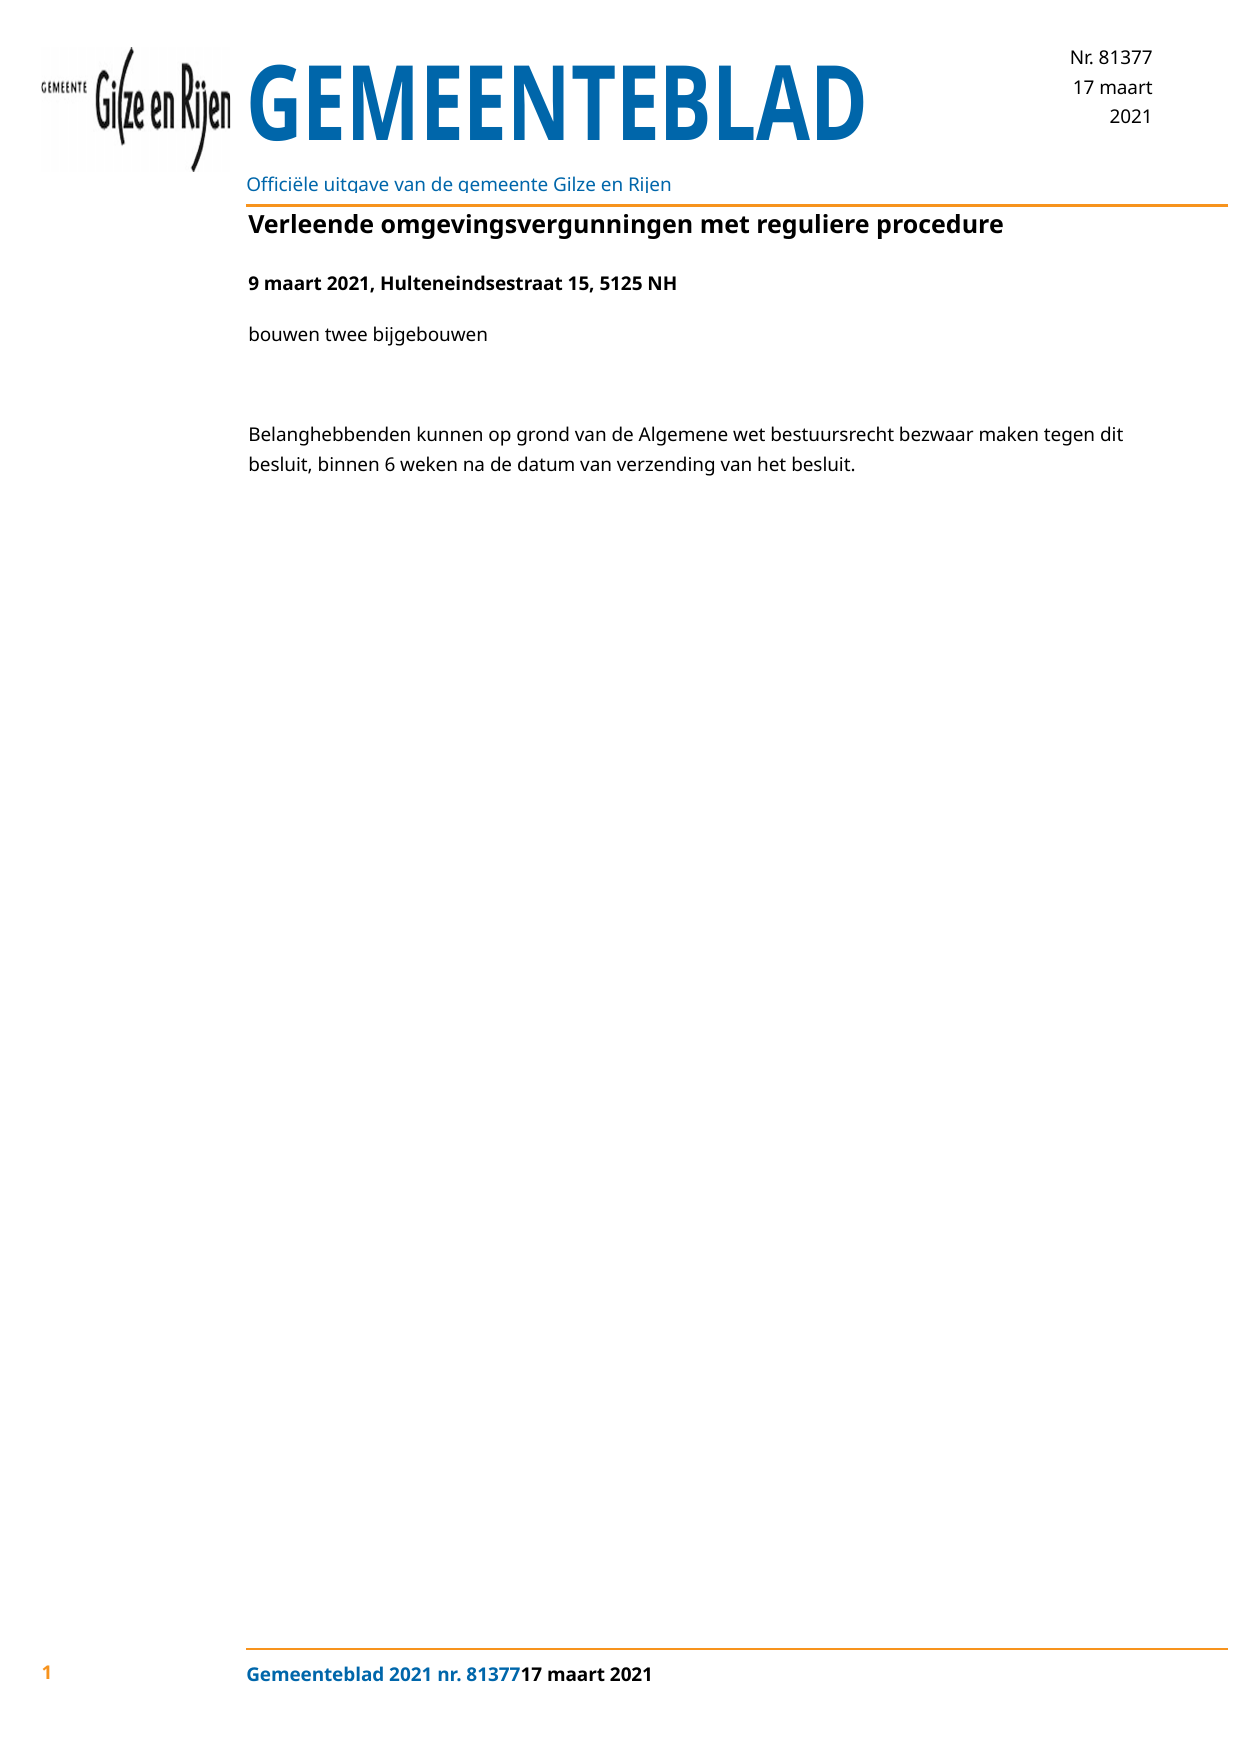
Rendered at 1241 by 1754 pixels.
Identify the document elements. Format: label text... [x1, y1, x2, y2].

text 9 maart 2021, Hulteneindsestraat 15, 5125 NH [248, 270, 1152, 296]
text bouwen twee bijgebouwen [248, 321, 1152, 346]
text Belanghebbenden kunnen op grond van de Algemene wet bestuursrecht bezwaar maken tegen dit besluit, binnen 6 weken na de datum van verzending van het besluit. [248, 422, 1152, 477]
text Verleende omgevingsvergunningen met reguliere procedure [248, 207, 1152, 241]
picture [41, 47, 231, 172]
